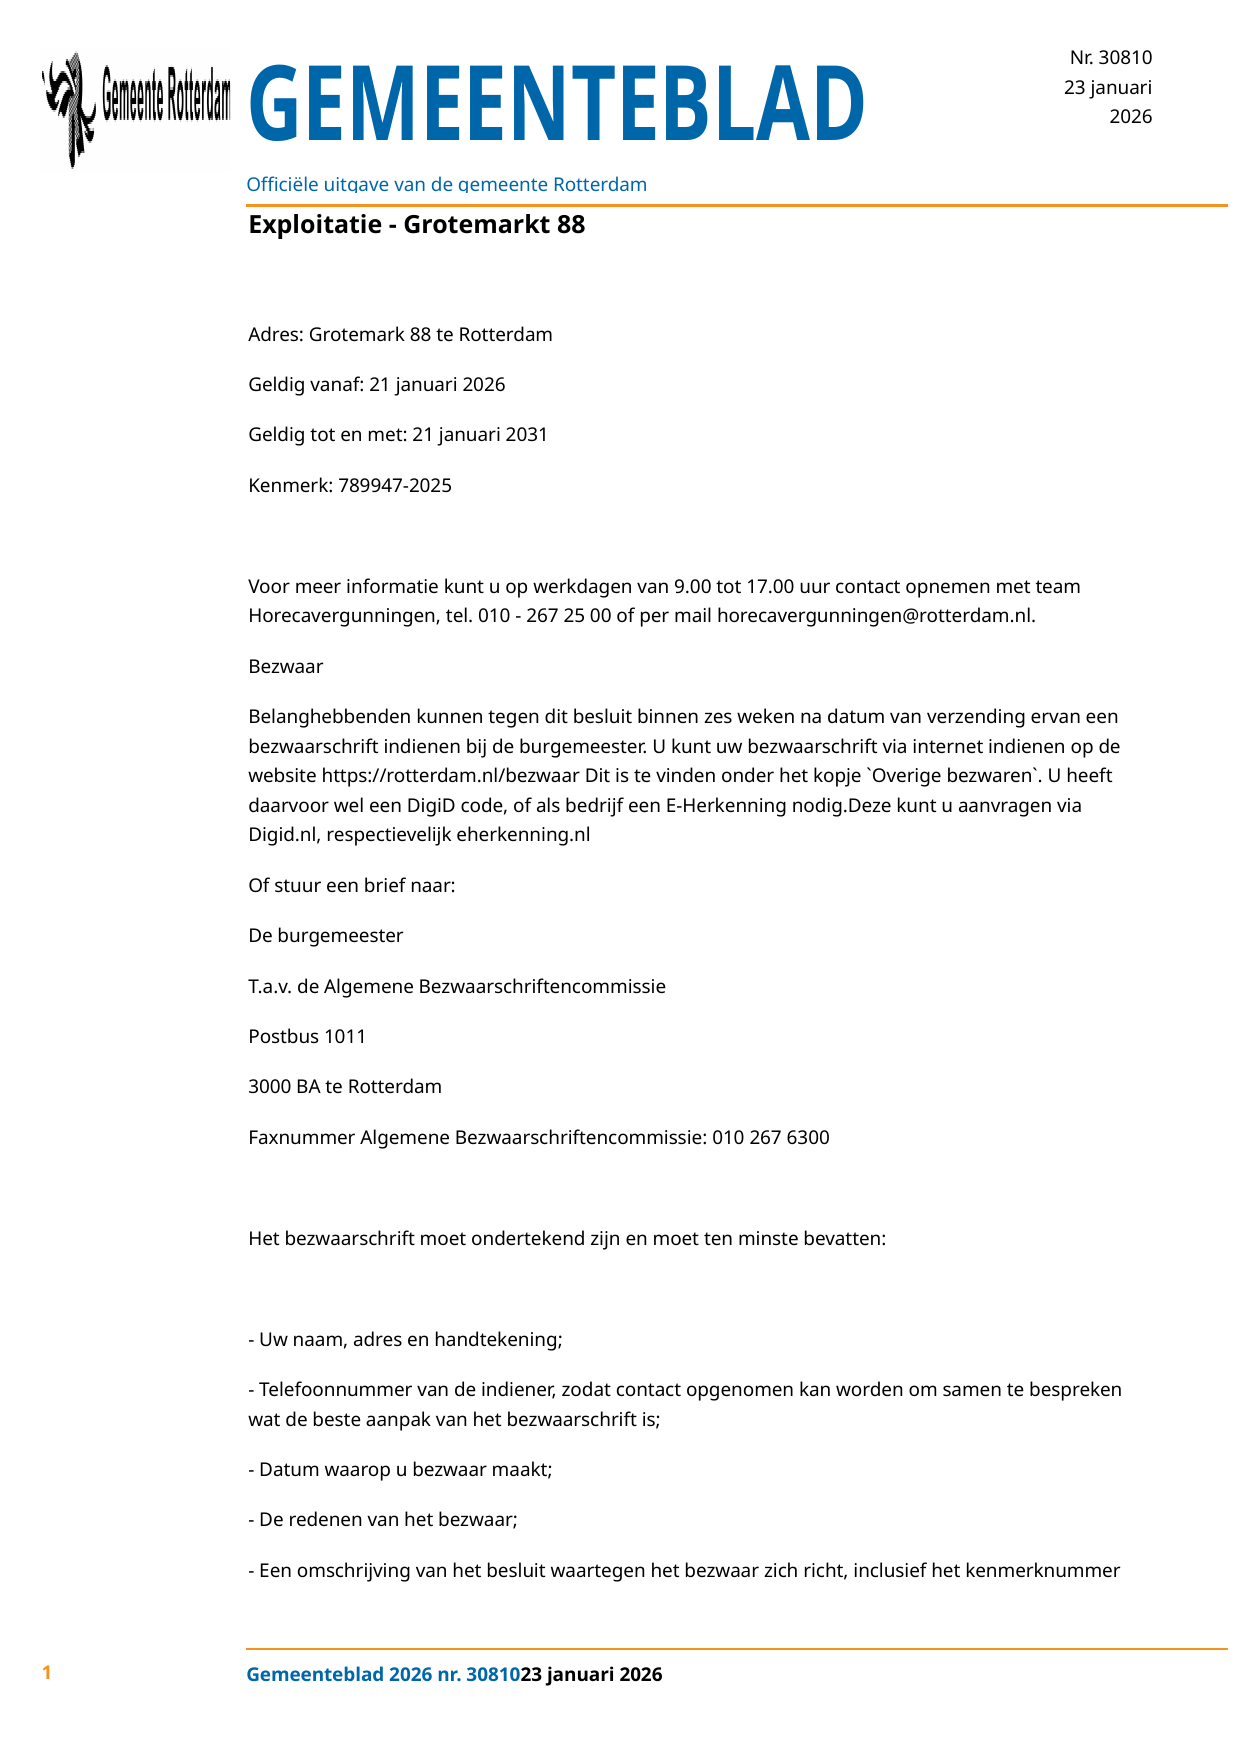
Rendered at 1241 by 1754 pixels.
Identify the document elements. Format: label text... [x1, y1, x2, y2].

text Postbus 1011 [248, 1023, 1152, 1049]
text Faxnummer Algemene Bezwaarschriftencommissie: 010 267 6300 [248, 1124, 1152, 1150]
picture [41, 47, 231, 172]
text Belanghebbenden kunnen tegen dit besluit binnen zes weken na datum van verzending ervan een bezwaarschrift indienen bij de burgemeester. U kunt uw bezwaarschrift via internet indienen op de website https://rotterdam.nl/bezwaar Dit is te vinden onder het kopje `Overige bezwaren`. U heeft daarvoor wel een DigiD code, of als bedrijf een E-Herkenning nodig.Deze kunt u aanvragen via Digid.nl, respectievelijk eherkenning.nl [248, 703, 1152, 847]
text 3000 BA te Rotterdam [248, 1074, 1152, 1099]
text Bezwaar [248, 653, 1152, 678]
text T.a.v. de Algemene Bezwaarschriftencommissie [248, 973, 1152, 998]
text Voor meer informatie kunt u op werkdagen van 9.00 tot 17.00 uur contact opnemen met team Horecavergunningen, tel. 010 - 267 25 00 of per mail horecavergunningen@rotterdam.nl. [248, 573, 1152, 628]
text - Uw naam, adres en handtekening; [248, 1326, 1152, 1351]
text De burgemeester [248, 922, 1152, 948]
text Exploitatie - Grotemarkt 88 [248, 207, 1152, 241]
text - De redenen van het bezwaar; [248, 1507, 1152, 1532]
text Het bezwaarschrift moet ondertekend zijn en moet ten minste bevatten: [248, 1225, 1152, 1251]
text - Datum waarop u bezwaar maakt; [248, 1456, 1152, 1482]
text Adres: Grotemark 88 te Rotterdam [248, 321, 1152, 346]
text Geldig vanaf: 21 januari 2026 [248, 371, 1152, 397]
text - Telefoonnummer van de indiener, zodat contact opgenomen kan worden om samen te bespreken wat de beste aanpak van het bezwaarschrift is; [248, 1376, 1152, 1431]
text Kenmerk: 789947-2025 [248, 472, 1152, 498]
text Of stuur een brief naar: [248, 872, 1152, 898]
text - Een omschrijving van het besluit waartegen het bezwaar zich richt, inclusief het kenmerknummer [248, 1557, 1152, 1583]
text Geldig tot en met: 21 januari 2031 [248, 422, 1152, 447]
